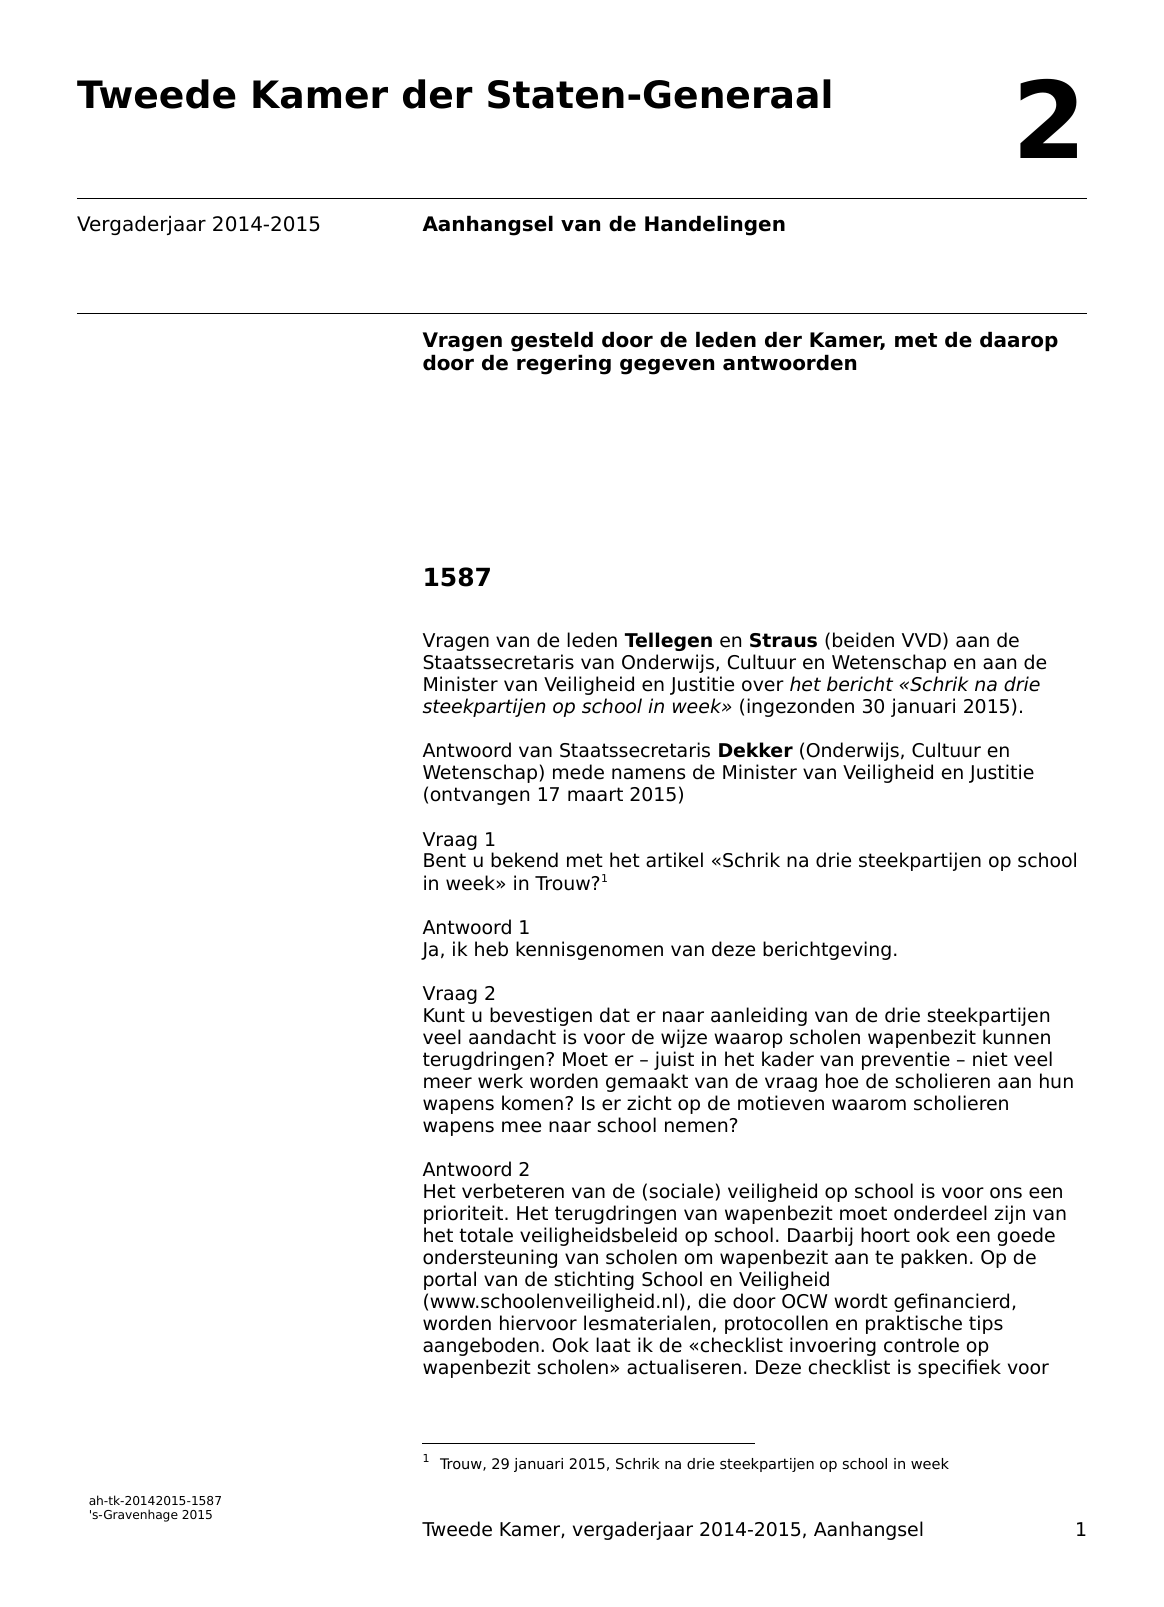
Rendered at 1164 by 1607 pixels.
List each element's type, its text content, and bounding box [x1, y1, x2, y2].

text Ja, ik heb kennisgenomen van deze berichtgeving. [422, 938, 1087, 961]
text 1587 [422, 563, 1087, 592]
text Trouw, 29 januari 2015, Schrik na drie steekpartijen op school in week [422, 1452, 1087, 1474]
text Vraag 1 [422, 828, 1087, 850]
table_header 2 [886, 59, 1087, 198]
table_cell Vragen gesteld door de leden der Kamer, met de daarop door de regering gegeven antwoorden [422, 314, 1087, 375]
table_header Tweede Kamer der Staten-Generaal [77, 59, 886, 198]
table_cell [77, 314, 422, 375]
text Het verbeteren van de (sociale) veiligheid op school is voor ons een prioriteit. Het terugdringen van wapenbezit moet onderdeel zijn van het totale veiligheidsbeleid op school. Daarbij hoort ook een goede ondersteuning van scholen om wapenbezit aan te pakken. Op de portal van de stichting School en Veiligheid (www.schoolenveiligheid.nl), die door OCW wordt gefinancierd, worden hiervoor lesmaterialen, protocollen en praktische tips aangeboden. Ook laat ik de «checklist invoering controle op wapenbezit scholen» actualiseren. Deze checklist is specifiek voor [422, 1181, 1087, 1378]
text Kunt u bevestigen dat er naar aanleiding van de drie steekpartijen veel aandacht is voor de wijze waarop scholen wapenbezit kunnen terugdringen? Moet er – juist in het kader van preventie – niet veel meer werk worden gemaakt van de vraag hoe de scholieren aan hun wapens komen? Is er zicht op de motieven waarom scholieren wapens mee naar school nemen? [422, 1005, 1087, 1137]
text Vragen van de leden Tellegen en Straus (beiden VVD) aan de Staatssecretaris van Onderwijs, Cultuur en Wetenschap en aan de Minister van Veiligheid en Justitie over het bericht «Schrik na drie steekpartijen op school in week» (ingezonden 30 januari 2015). [422, 630, 1087, 718]
text Vraag 2 [422, 983, 1087, 1005]
table_cell Aanhangsel van de Handelingen [422, 199, 1087, 313]
text ah-tk-20142015-1587 [88, 1494, 323, 1508]
text Antwoord van Staatssecretaris Dekker (Onderwijs, Cultuur en Wetenschap) mede namens de Minister van Veiligheid en Justitie (ontvangen 17 maart 2015) [422, 740, 1087, 806]
text 's-Gravenhage 2015 [88, 1508, 323, 1522]
text Antwoord 1 [422, 917, 1087, 938]
text Bent u bekend met het artikel «Schrik na drie steekpartijen op school in week» in Trouw? [422, 850, 1087, 894]
text Antwoord 2 [422, 1159, 1087, 1181]
table_cell Vergaderjaar 2014-2015 [77, 199, 422, 313]
